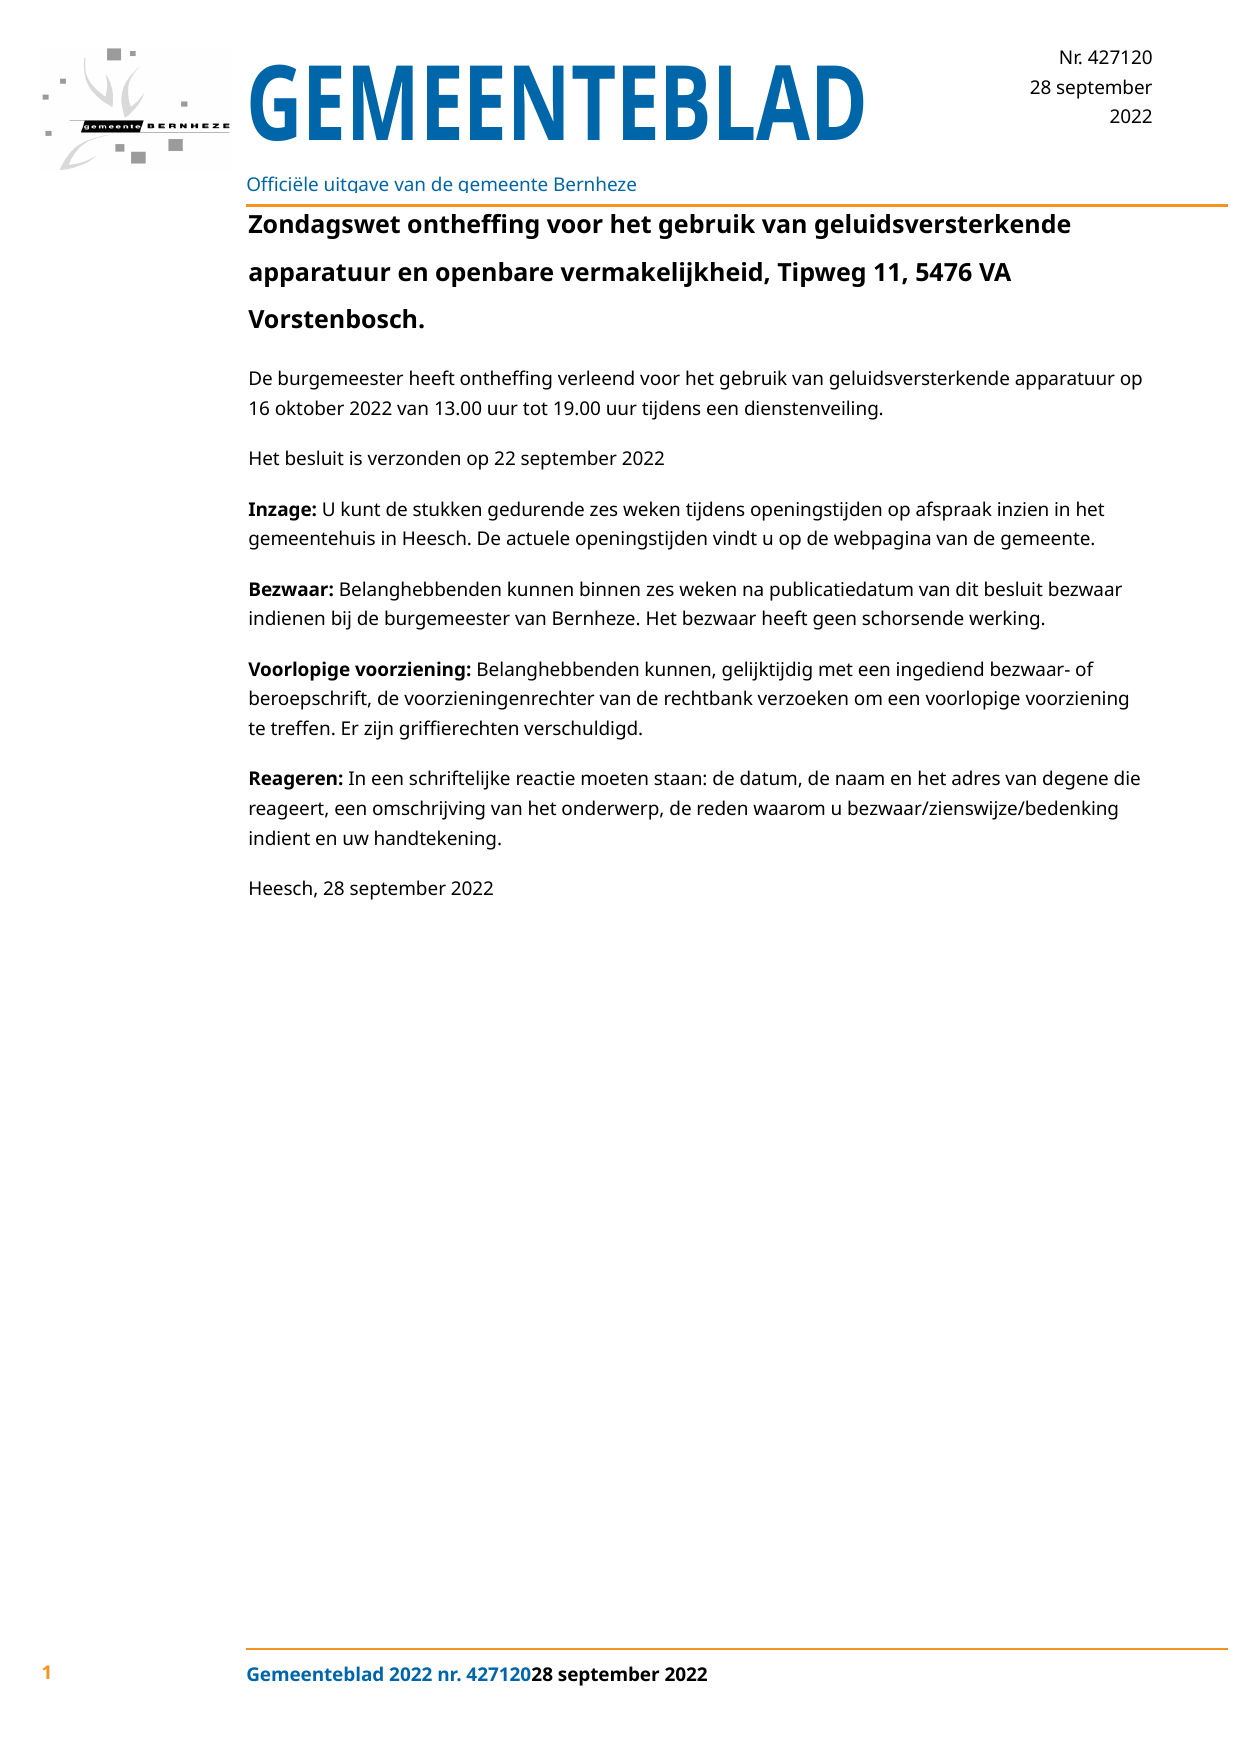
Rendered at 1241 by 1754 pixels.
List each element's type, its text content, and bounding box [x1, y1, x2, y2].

picture [41, 47, 231, 172]
text Het besluit is verzonden op 22 september 2022 [248, 446, 1152, 471]
text De burgemeester heeft ontheffing verleend voor het gebruik van geluidsversterkende apparatuur op 16 oktober 2022 van 13.00 uur tot 19.00 uur tijdens een dienstenveiling. [248, 366, 1152, 421]
text Heesch, 28 september 2022 [248, 875, 1152, 901]
text Bezwaar: Belanghebbenden kunnen binnen zes weken na publicatiedatum van dit besluit bezwaar indienen bij de burgemeester van Bernheze. Het bezwaar heeft geen schorsende werking. [248, 576, 1152, 631]
text Reageren: In een schriftelijke reactie moeten staan: de datum, de naam en het adres van degene die reageert, een omschrijving van het onderwerp, de reden waarom u bezwaar/zienswijze/bedenking indient en uw handtekening. [248, 766, 1152, 850]
text Zondagswet ontheffing voor het gebruik van geluidsversterkende apparatuur en openbare vermakelijkheid, Tipweg 11, 5476 VA Vorstenbosch. [248, 207, 1152, 336]
text Voorlopige voorziening: Belanghebbenden kunnen, gelijktijdig met een ingediend bezwaar- of beroepschrift, de voorzieningenrechter van de rechtbank verzoeken om een voorlopige voorziening te treffen. Er zijn griffierechten verschuldigd. [248, 656, 1152, 741]
text Inzage: U kunt de stukken gedurende zes weken tijdens openingstijden op afspraak inzien in het gemeentehuis in Heesch. De actuele openingstijden vindt u op de webpagina van de gemeente. [248, 496, 1152, 551]
